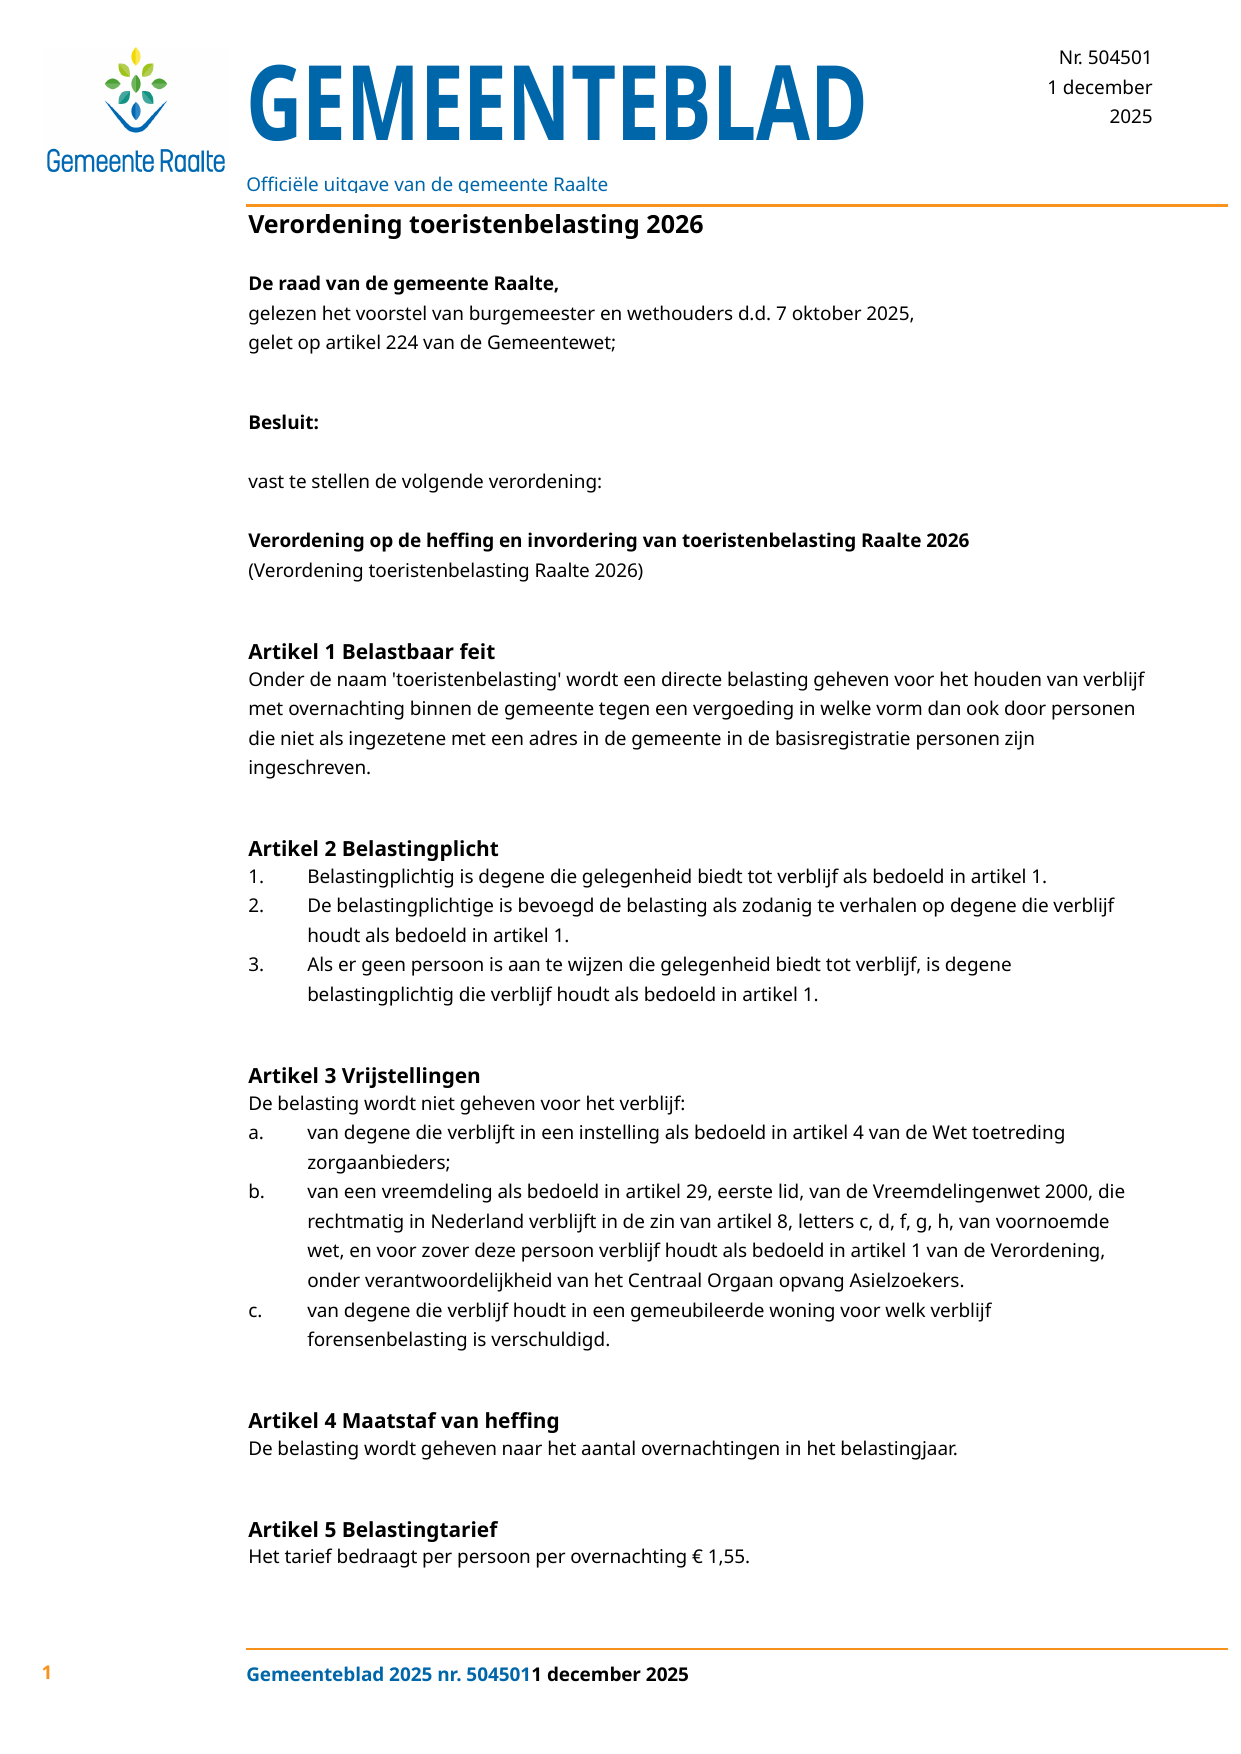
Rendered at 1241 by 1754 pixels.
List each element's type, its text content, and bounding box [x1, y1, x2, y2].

list Belastingplichtig is degene die gelegenheid biedt tot verblijf als bedoeld in artikel 1. [248, 863, 1152, 889]
text Artikel 5 Belastingtarief [248, 1515, 1152, 1543]
list De belastingplichtige is bevoegd de belasting als zodanig te verhalen op degene die verblijf houdt als bedoeld in artikel 1. [248, 892, 1152, 948]
text De raad van de gemeente Raalte, [248, 270, 1152, 296]
list van degene die verblijft in een instelling als bedoeld in artikel 4 van de Wet toetreding zorgaanbieders; [248, 1119, 1152, 1174]
text Het tarief bedraagt per persoon per overnachting € 1,55. [248, 1543, 1152, 1569]
picture [41, 47, 231, 172]
text De belasting wordt geheven naar het aantal overnachtingen in het belastingjaar. [248, 1435, 1152, 1461]
list Als er geen persoon is aan te wijzen die gelegenheid biedt tot verblijf, is degene belastingplichtig die verblijf houdt als bedoeld in artikel 1. [248, 952, 1152, 1007]
text Artikel 4 Maatstaf van heffing [248, 1406, 1152, 1435]
text Artikel 2 Belastingplicht [248, 834, 1152, 863]
text Besluit: [248, 409, 1152, 435]
text Onder de naam 'toeristenbelasting' wordt een directe belasting geheven voor het houden van verblijf met overnachting binnen de gemeente tegen een vergoeding in welke vorm dan ook door personen die niet als ingezetene met een adres in de gemeente in de basisregistratie personen zijn ingeschreven. [248, 666, 1152, 780]
text De belasting wordt niet geheven voor het verblijf: [248, 1090, 1152, 1115]
text Verordening toeristenbelasting 2026 [248, 207, 1152, 241]
text Verordening op de heffing en invordering van toeristenbelasting Raalte 2026 [248, 528, 1152, 553]
list van een vreemdeling als bedoeld in artikel 29, eerste lid, van de Vreemdelingenwet 2000, die rechtmatig in Nederland verblijft in de zin van artikel 8, letters c, d, f, g, h, van voornoemde wet, en voor zover deze persoon verblijf houdt als bedoeld in artikel 1 van de Verordening, onder verantwoordelijkheid van het Centraal Orgaan opvang Asielzoekers. [248, 1178, 1152, 1293]
text Artikel 3 Vrijstellingen [248, 1061, 1152, 1090]
text vast te stellen de volgende verordening: [248, 468, 1152, 494]
text gelezen het voorstel van burgemeester en wethouders d.d. 7 oktober 2025, [248, 300, 1152, 326]
text Artikel 1 Belastbaar feit [248, 637, 1152, 666]
text (Verordening toeristenbelasting Raalte 2026) [248, 557, 1152, 583]
list van degene die verblijf houdt in een gemeubileerde woning voor welk verblijf forensenbelasting is verschuldigd. [248, 1297, 1152, 1352]
text gelet op artikel 224 van de Gemeentewet; [248, 329, 1152, 355]
